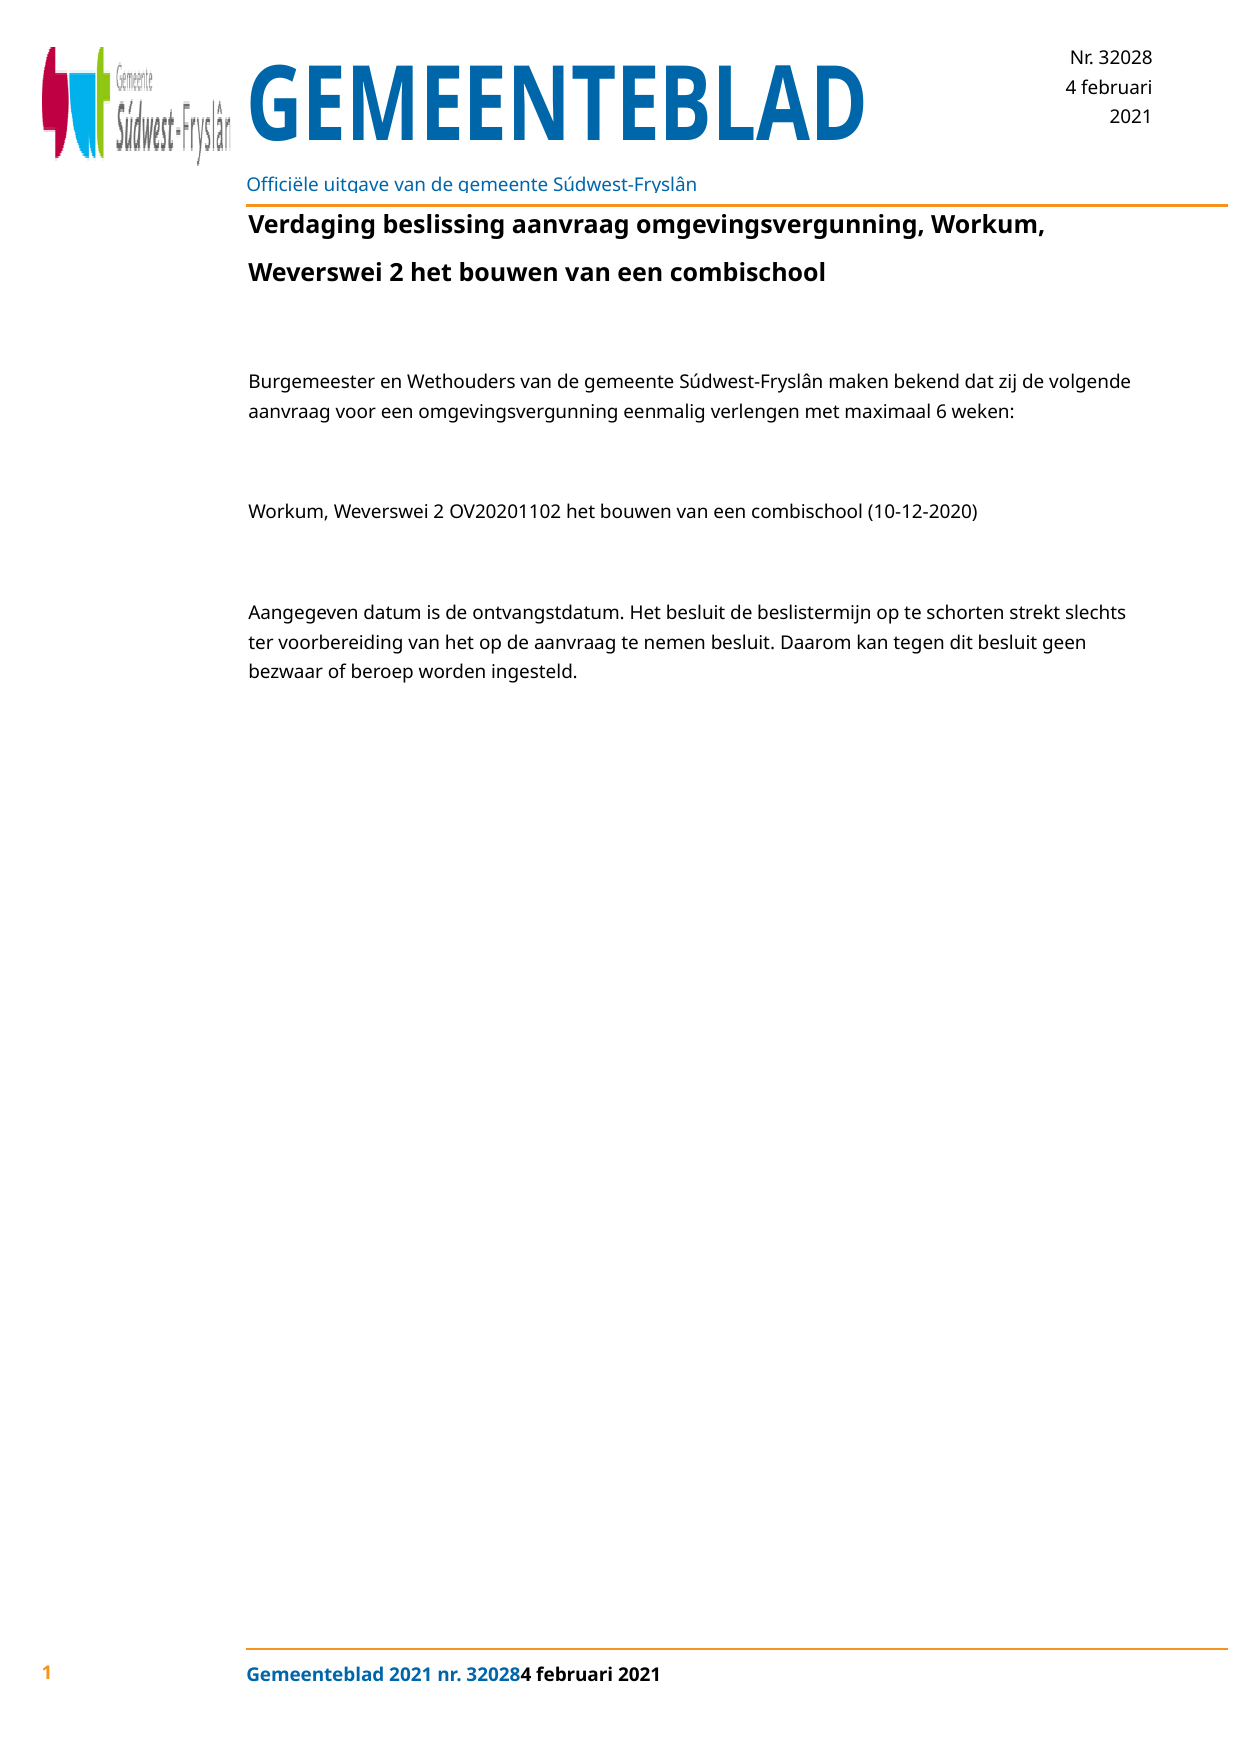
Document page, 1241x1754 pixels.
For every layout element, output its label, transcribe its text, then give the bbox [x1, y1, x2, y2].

text Workum, Weverswei 2 OV20201102 het bouwen van een combischool (10-12-2020) [248, 499, 1152, 524]
text Burgemeester en Wethouders van de gemeente Súdwest-Fryslân maken bekend dat zij de volgende aanvraag voor een omgevingsvergunning eenmalig verlengen met maximaal 6 weken: [248, 368, 1152, 424]
text Aangegeven datum is de ontvangstdatum. Het besluit de beslistermijn op te schorten strekt slechts ter voorbereiding van het op de aanvraag te nemen besluit. Daarom kan tegen dit besluit geen bezwaar of beroep worden ingesteld. [248, 599, 1152, 684]
picture [41, 47, 231, 172]
text Verdaging beslissing aanvraag omgevingsvergunning, Workum, Weverswei 2 het bouwen van een combischool [248, 207, 1152, 288]
